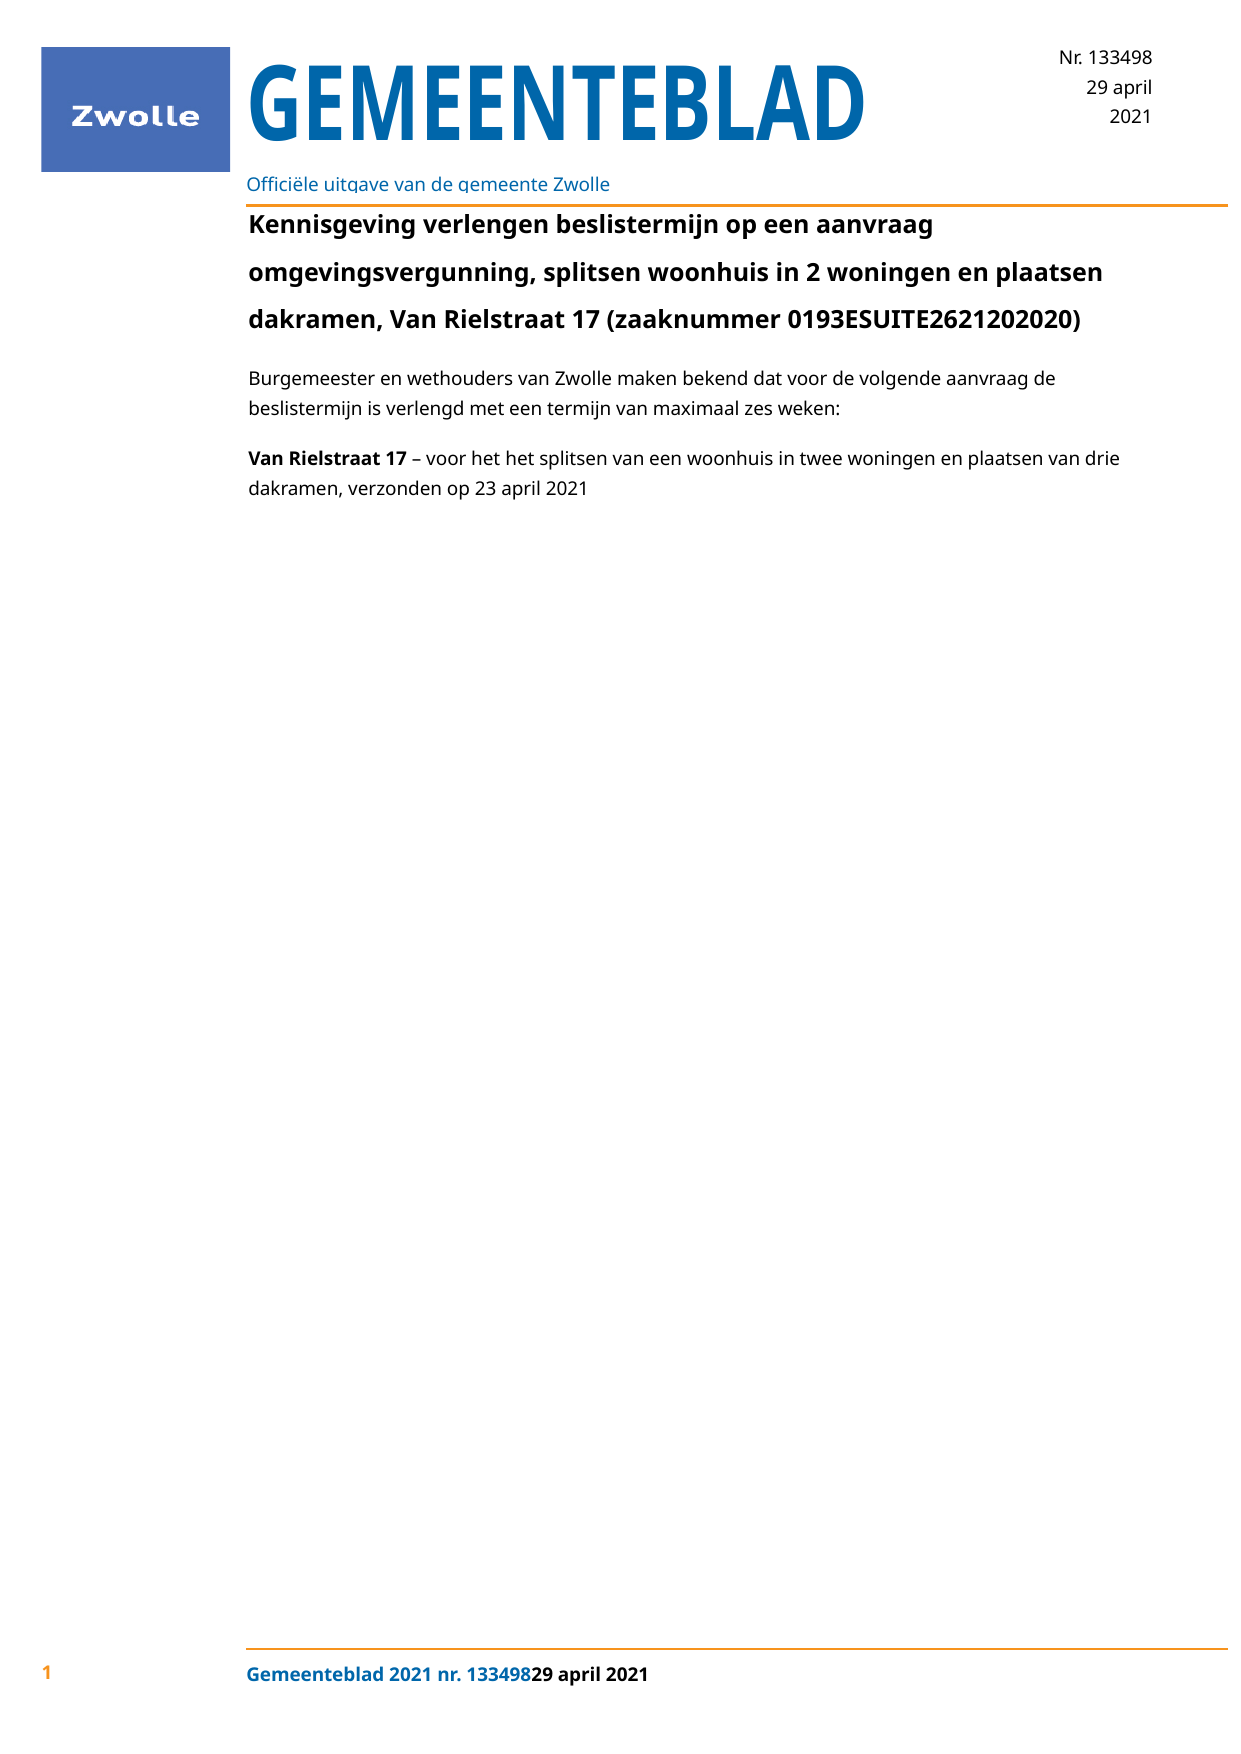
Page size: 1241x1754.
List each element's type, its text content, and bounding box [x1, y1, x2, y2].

text Van Rielstraat 17 – voor het het splitsen van een woonhuis in twee woningen en plaatsen van drie dakramen, verzonden op 23 april 2021 [248, 446, 1152, 501]
text Burgemeester en wethouders van Zwolle maken bekend dat voor de volgende aanvraag de beslistermijn is verlengd met een termijn van maximaal zes weken: [248, 366, 1152, 421]
picture [41, 47, 231, 172]
text Kennisgeving verlengen beslistermijn op een aanvraag omgevingsvergunning, splitsen woonhuis in 2 woningen en plaatsen dakramen, Van Rielstraat 17 (zaaknummer 0193ESUITE2621202020) [248, 207, 1152, 336]
